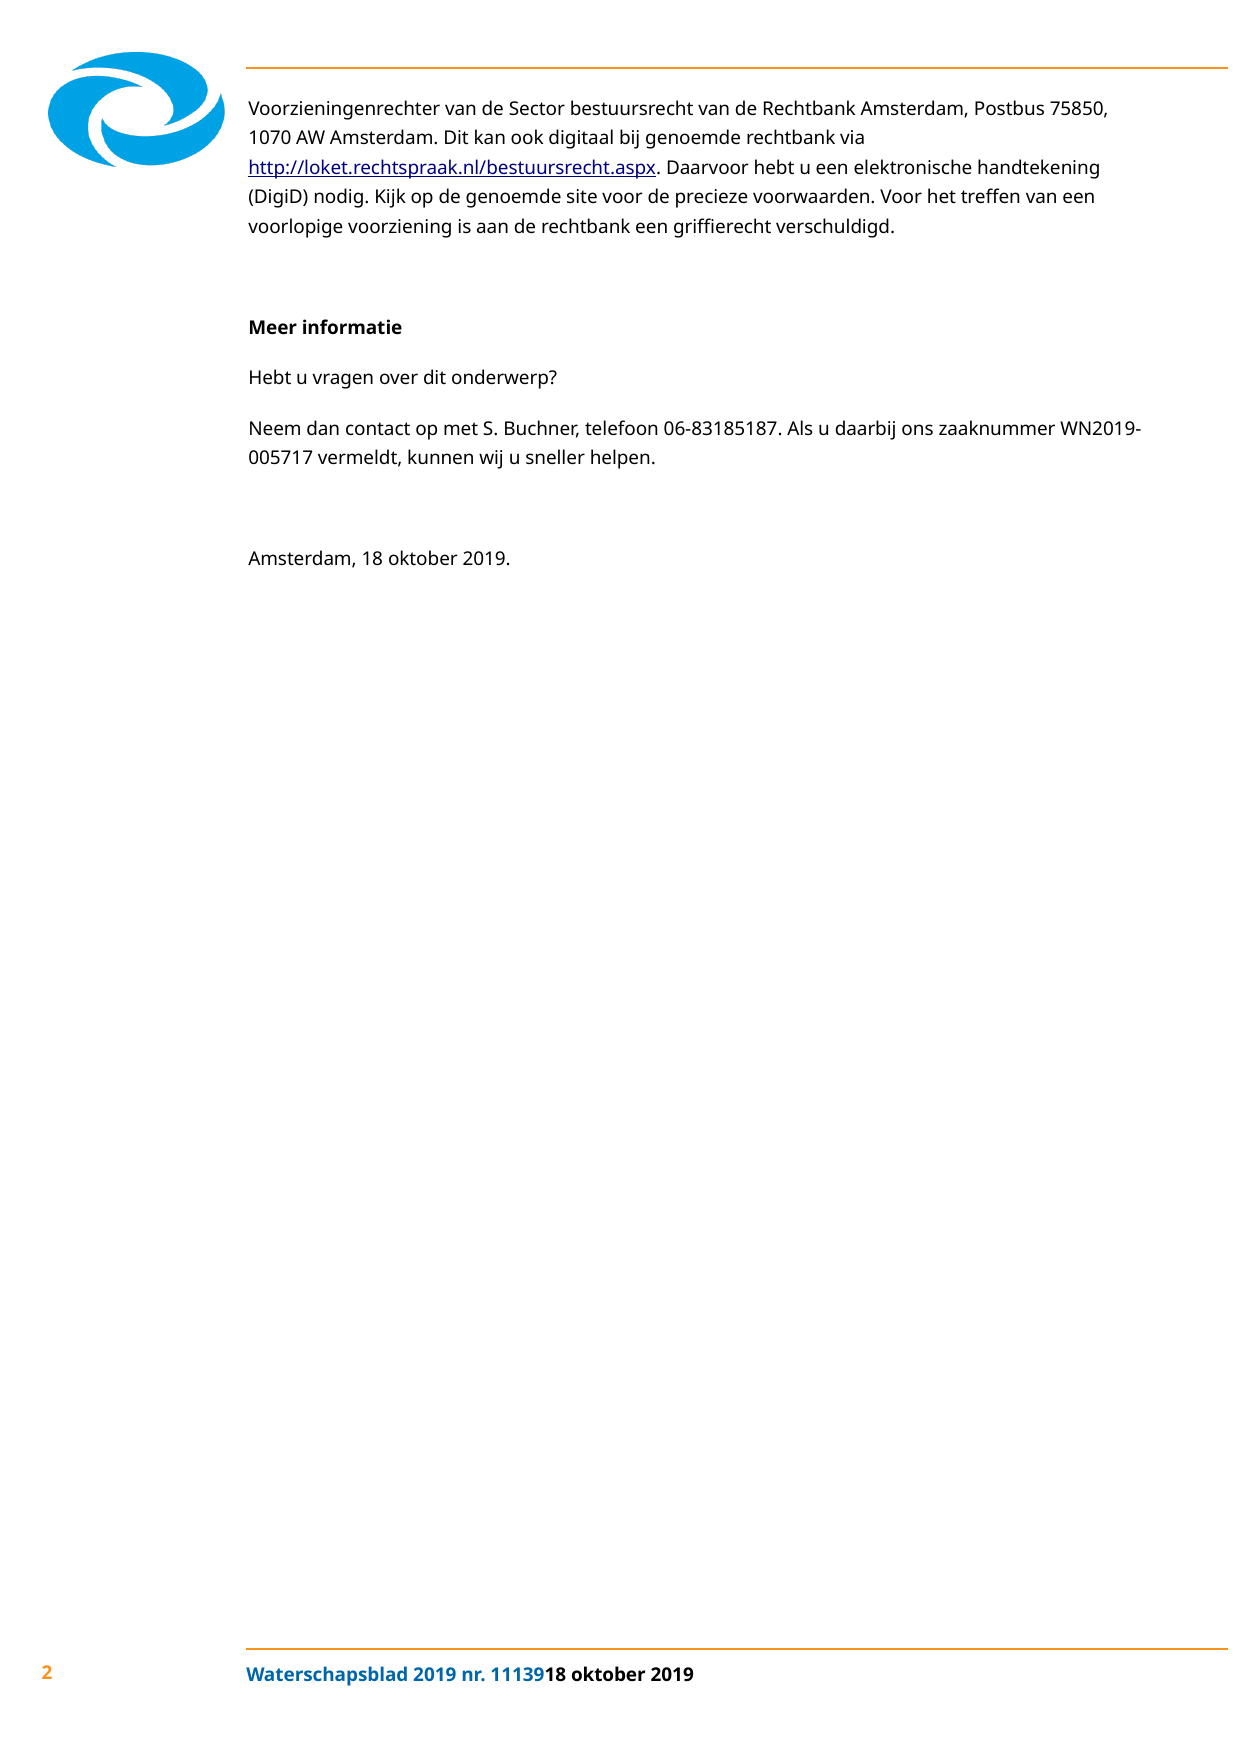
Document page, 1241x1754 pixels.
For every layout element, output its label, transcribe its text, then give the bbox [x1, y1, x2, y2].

text Neem dan contact op met S. Buchner, telefoon 06-83185187. Als u daarbij ons zaaknummer WN2019-005717 vermeldt, kunnen wij u sneller helpen. [248, 415, 1152, 470]
text Voorzieningenrechter van de Sector bestuursrecht van de Rechtbank Amsterdam, Postbus 75850, 1070 AW Amsterdam. Dit kan ook digitaal bij genoemde rechtbank via http://loket.rechtspraak.nl/bestuursrecht.aspx. Daarvoor hebt u een elektronische handtekening (DigiD) nodig. Kijk op de genoemde site voor de precieze voorwaarden. Voor het treffen van een voorlopige voorziening is aan de rechtbank een griffierecht verschuldigd. [248, 95, 1152, 239]
text Hebt u vragen over dit onderwerp? [248, 364, 1152, 390]
text Amsterdam, 18 oktober 2019. [248, 545, 1152, 571]
picture [41, 47, 231, 172]
text Meer informatie [248, 314, 1152, 340]
